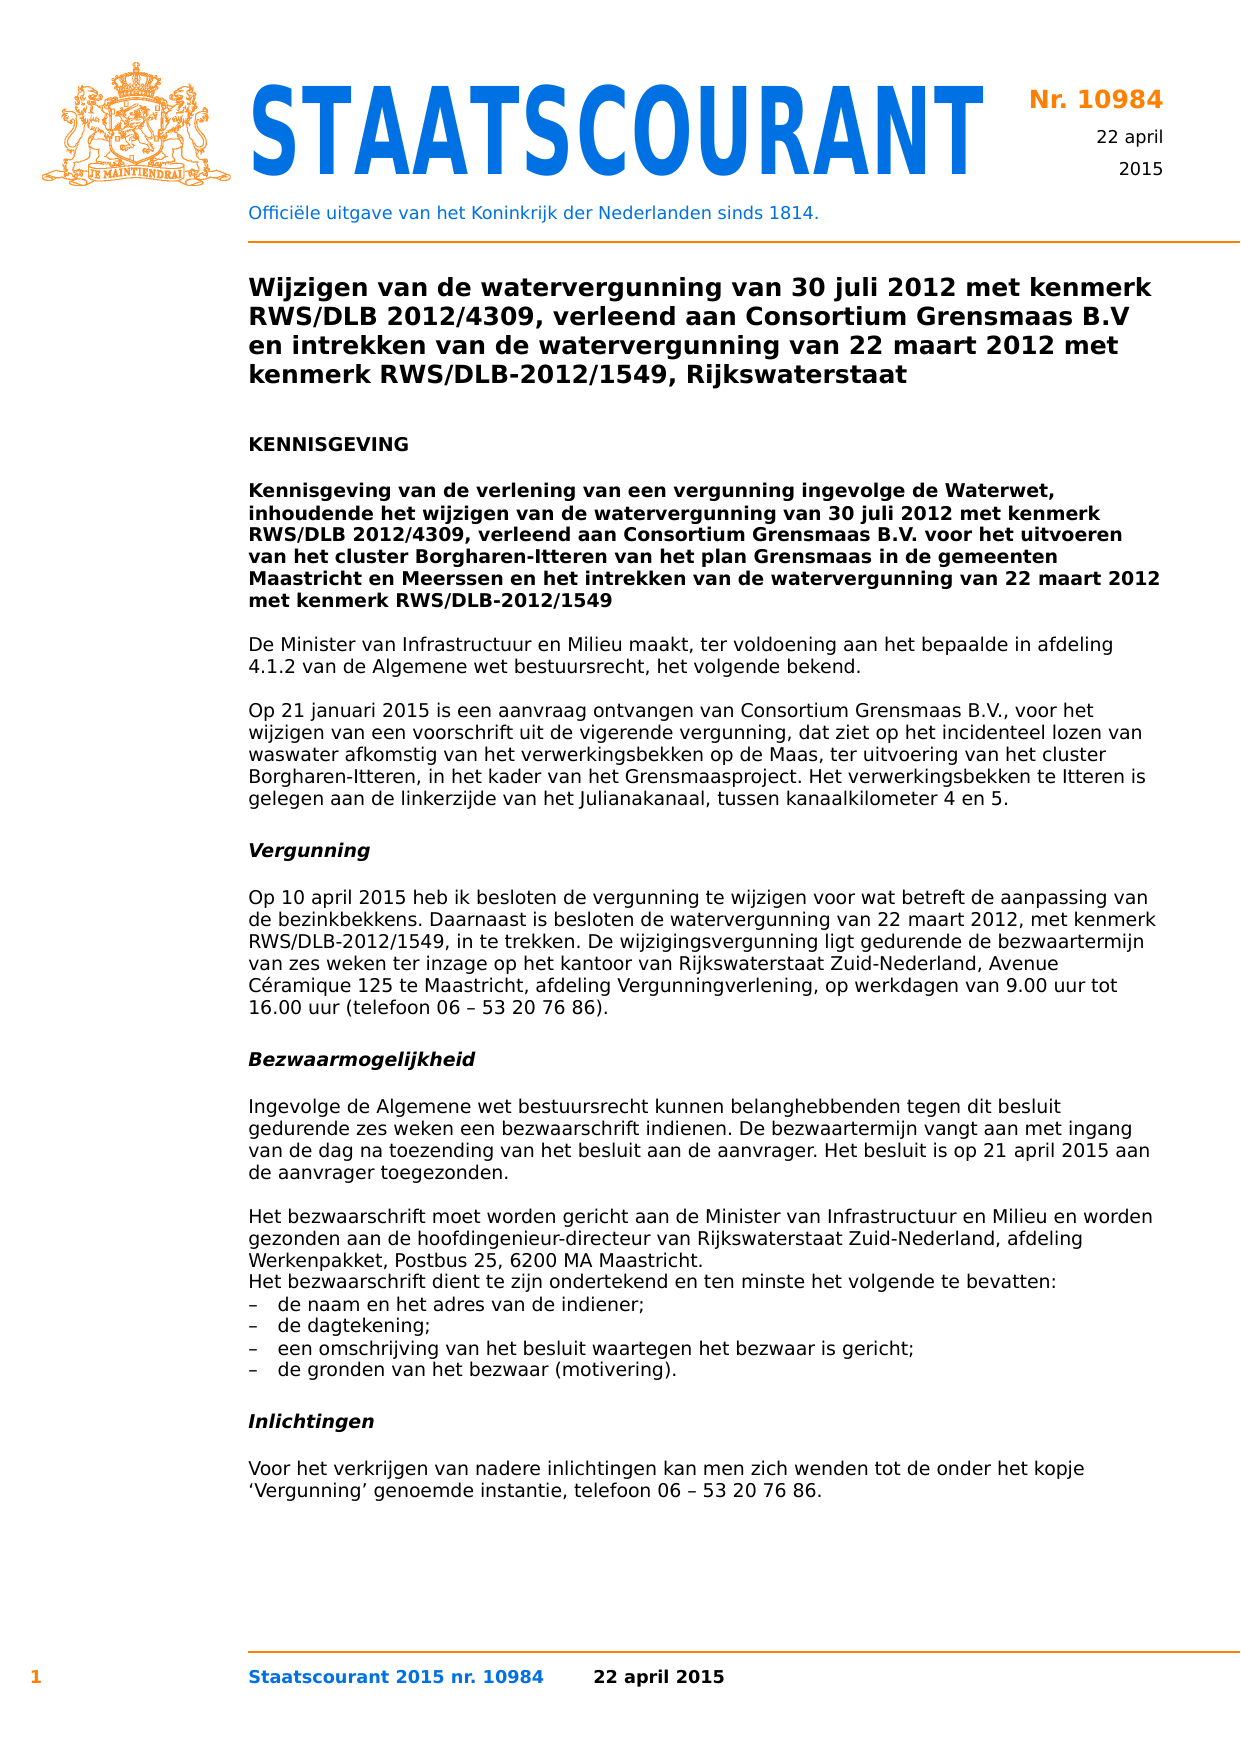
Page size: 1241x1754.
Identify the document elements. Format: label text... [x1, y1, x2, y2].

table_header [25, 62, 248, 241]
text Voor het verkrijgen van nadere inlichtingen kan men zich wenden tot de onder het kopje ‘Vergunning’ genoemde instantie, telefoon 06 – 53 20 76 86. [248, 1458, 1163, 1502]
picture [41, 62, 231, 186]
subtitle Wijzigen van de watervergunning van 30 juli 2012 met kenmerk RWS/DLB 2012/4309, verleend aan Consortium Grensmaas B.V en intrekken van de watervergunning van 22 maart 2012 met kenmerk RWS/DLB-2012/1549, Rijkswaterstaat [248, 273, 1163, 390]
text – de naam en het adres van de indiener; [248, 1293, 1163, 1315]
text – de dagtekening; [248, 1315, 1163, 1337]
subtitle Inlichtingen [248, 1411, 1163, 1433]
text – de gronden van het bezwaar (motivering). [248, 1359, 1163, 1381]
text – een omschrijving van het besluit waartegen het bezwaar is gericht; [248, 1337, 1163, 1359]
table_cell Officiële uitgave van het Koninkrijk der Nederlanden sinds 1814. [248, 203, 1240, 241]
table_cell 22 april [998, 121, 1240, 153]
text Kennisgeving van de verlening van een vergunning ingevolge de Waterwet, inhoudende het wijzigen van de watervergunning van 30 juli 2012 met kenmerk RWS/DLB 2012/4309, verleend aan Consortium Grensmaas B.V. voor het uitvoeren van het cluster Borgharen-Itteren van het plan Grensmaas in de gemeenten Maastricht en Meerssen en het intrekken van de watervergunning van 22 maart 2012 met kenmerk RWS/DLB-2012/1549 [248, 480, 1163, 612]
text Het bezwaarschrift dient te zijn ondertekend en ten minste het volgende te bevatten: [248, 1271, 1163, 1293]
table_header Nr. 10984 [998, 62, 1240, 121]
text Het bezwaarschrift moet worden gericht aan de Minister van Infrastructuur en Milieu en worden gezonden aan de hoofdingenieur-directeur van Rijkswaterstaat Zuid-Nederland, afdeling Werkenpakket, Postbus 25, 6200 MA Maastricht. [248, 1206, 1163, 1271]
text Op 21 januari 2015 is een aanvraag ontvangen van Consortium Grensmaas B.V., voor het wijzigen van een voorschrift uit de vigerende vergunning, dat ziet op het incidenteel lozen van waswater afkomstig van het verwerkingsbekken op de Maas, ter uitvoering van het cluster Borgharen-Itteren, in het kader van het Grensmaasproject. Het verwerkingsbekken te Itteren is gelegen aan de linkerzijde van het Julianakanaal, tussen kanaalkilometer 4 en 5. [248, 700, 1163, 810]
subtitle Bezwaarmogelijkheid [248, 1049, 1163, 1071]
text Op 10 april 2015 heb ik besloten de vergunning te wijzigen voor wat betreft de aanpassing van de bezinkbekkens. Daarnaast is besloten de watervergunning van 22 maart 2012, met kenmerk RWS/DLB-2012/1549, in te trekken. De wijzigingsvergunning ligt gedurende de bezwaartermijn van zes weken ter inzage op het kantoor van Rijkswaterstaat Zuid-Nederland, Avenue Céramique 125 te Maastricht, afdeling Vergunningverlening, op werkdagen van 9.00 uur tot 16.00 uur (telefoon 06 – 53 20 76 86). [248, 887, 1163, 1019]
table_header STAATSCOURANT [248, 62, 998, 203]
table_cell 2015 [998, 153, 1240, 203]
text De Minister van Infrastructuur en Milieu maakt, ter voldoening aan het bepaalde in afdeling 4.1.2 van de Algemene wet bestuursrecht, het volgende bekend. [248, 634, 1163, 678]
text Ingevolge de Algemene wet bestuursrecht kunnen belanghebbenden tegen dit besluit gedurende zes weken een bezwaarschrift indienen. De bezwaartermijn vangt aan met ingang van de dag na toezending van het besluit aan de aanvrager. Het besluit is op 21 april 2015 aan de aanvrager toegezonden. [248, 1096, 1163, 1184]
subtitle Vergunning [248, 840, 1163, 862]
subtitle KENNISGEVING [248, 433, 1163, 455]
